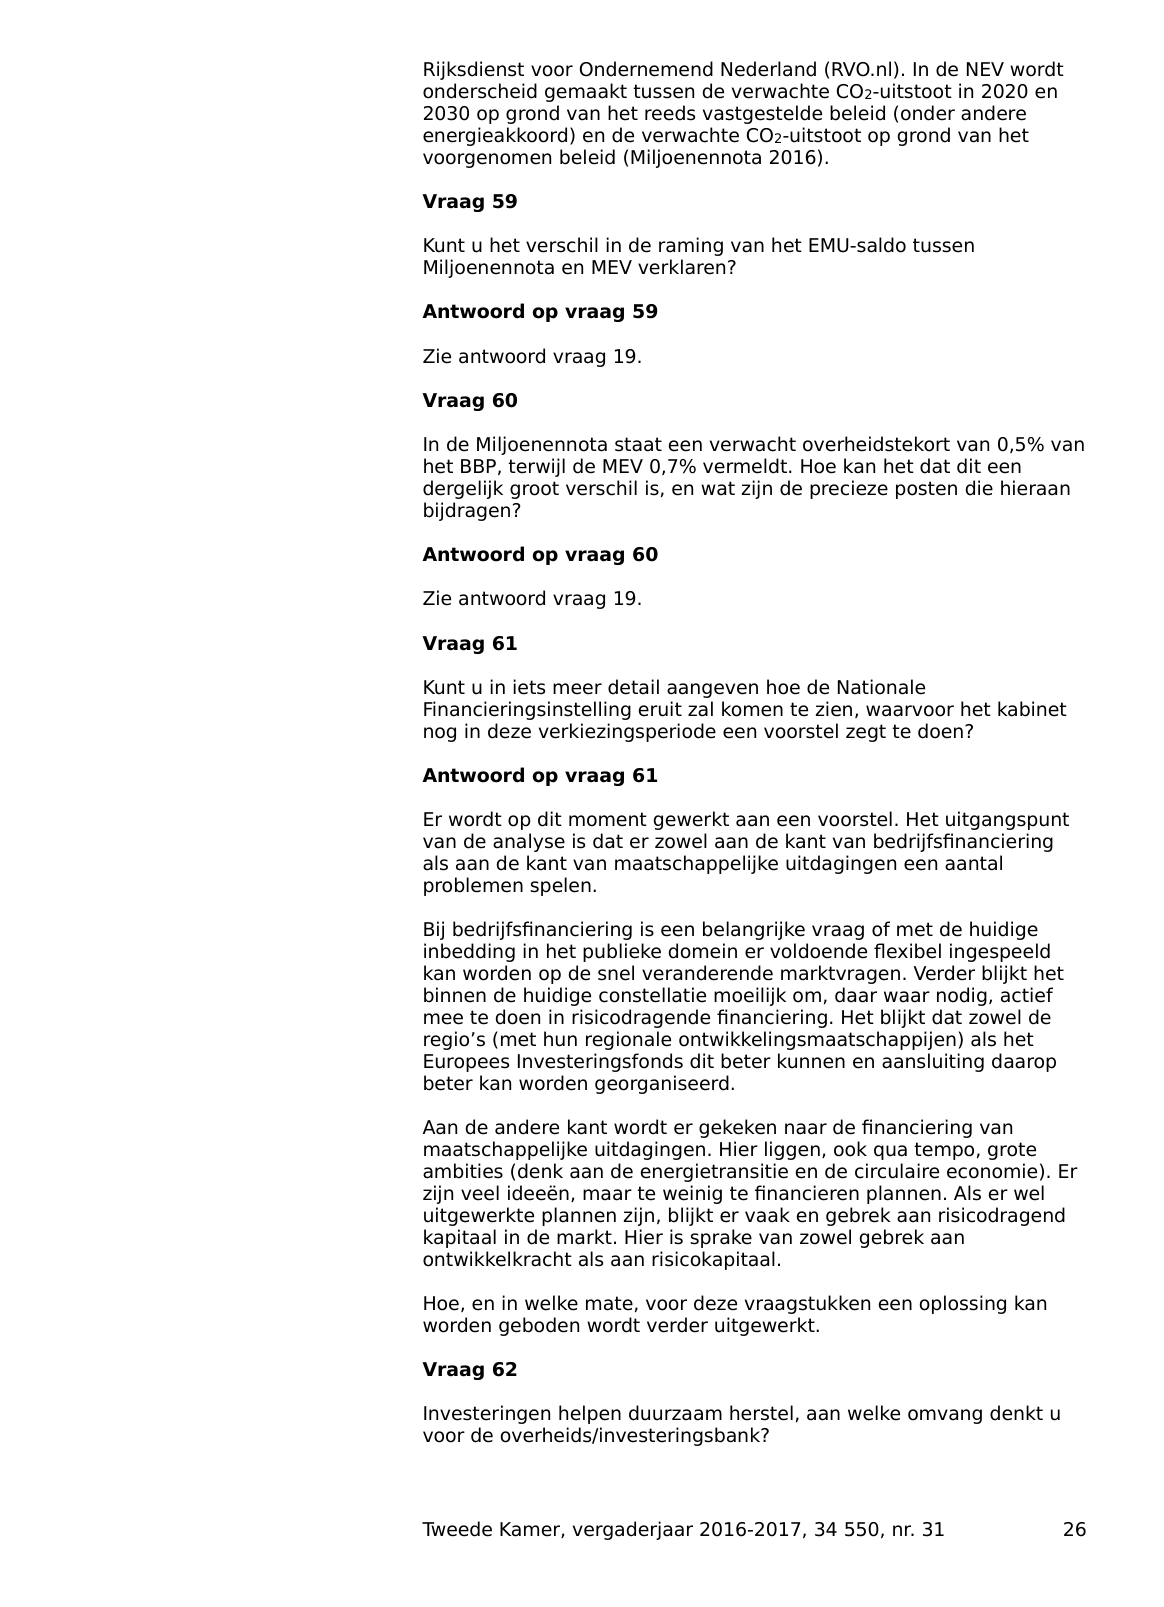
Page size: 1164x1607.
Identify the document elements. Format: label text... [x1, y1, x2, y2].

subtitle Vraag 59 [422, 191, 1087, 213]
text Aan de andere kant wordt er gekeken naar de financiering van maatschappelijke uitdagingen. Hier liggen, ook qua tempo, grote ambities (denk aan de energietransitie en de circulaire economie). Er zijn veel ideeën, maar te weinig te financieren plannen. Als er wel uitgewerkte plannen zijn, blijkt er vaak en gebrek aan risicodragend kapitaal in de markt. Hier is sprake van zowel gebrek aan ontwikkelkracht als aan risicokapitaal. [422, 1117, 1087, 1271]
text Kunt u het verschil in de raming van het EMU-saldo tussen Miljoenennota en MEV verklaren? [422, 235, 1087, 279]
text Rijksdienst voor Ondernemend Nederland (RVO.nl). In de NEV wordt onderscheid gemaakt tussen de verwachte CO2-uitstoot in 2020 en 2030 op grond van het reeds vastgestelde beleid (onder andere energieakkoord) en de verwachte CO2-uitstoot op grond van het voorgenomen beleid (Miljoenennota 2016). [422, 59, 1087, 169]
subtitle Antwoord op vraag 59 [422, 301, 1087, 323]
text Er wordt op dit moment gewerkt aan een voorstel. Het uitgangspunt van de analyse is dat er zowel aan de kant van bedrijfsfinanciering als aan de kant van maatschappelijke uitdagingen een aantal problemen spelen. [422, 809, 1087, 897]
text Kunt u in iets meer detail aangeven hoe de Nationale Financieringsinstelling eruit zal komen te zien, waarvoor het kabinet nog in deze verkiezingsperiode een voorstel zegt te doen? [422, 677, 1087, 742]
subtitle Antwoord op vraag 60 [422, 544, 1087, 566]
subtitle Antwoord op vraag 61 [422, 765, 1087, 787]
text Hoe, en in welke mate, voor deze vraagstukken een oplossing kan worden geboden wordt verder uitgewerkt. [422, 1293, 1087, 1337]
text In de Miljoenennota staat een verwacht overheidstekort van 0,5% van het BBP, terwijl de MEV 0,7% vermeldt. Hoe kan het dat dit een dergelijk groot verschil is, en wat zijn de precieze posten die hieraan bijdragen? [422, 434, 1087, 522]
text Zie antwoord vraag 19. [422, 588, 1087, 610]
text Bij bedrijfsfinanciering is een belangrijke vraag of met de huidige inbedding in het publieke domein er voldoende flexibel ingespeeld kan worden op de snel veranderende marktvragen. Verder blijkt het binnen de huidige constellatie moeilijk om, daar waar nodig, actief mee te doen in risicodragende financiering. Het blijkt dat zowel de regio’s (met hun regionale ontwikkelingsmaatschappijen) als het Europees Investeringsfonds dit beter kunnen en aansluiting daarop beter kan worden georganiseerd. [422, 919, 1087, 1095]
text Investeringen helpen duurzaam herstel, aan welke omvang denkt u voor de overheids/investeringsbank? [422, 1403, 1087, 1447]
subtitle Vraag 60 [422, 390, 1087, 412]
subtitle Vraag 62 [422, 1359, 1087, 1381]
subtitle Vraag 61 [422, 632, 1087, 654]
text Zie antwoord vraag 19. [422, 346, 1087, 368]
